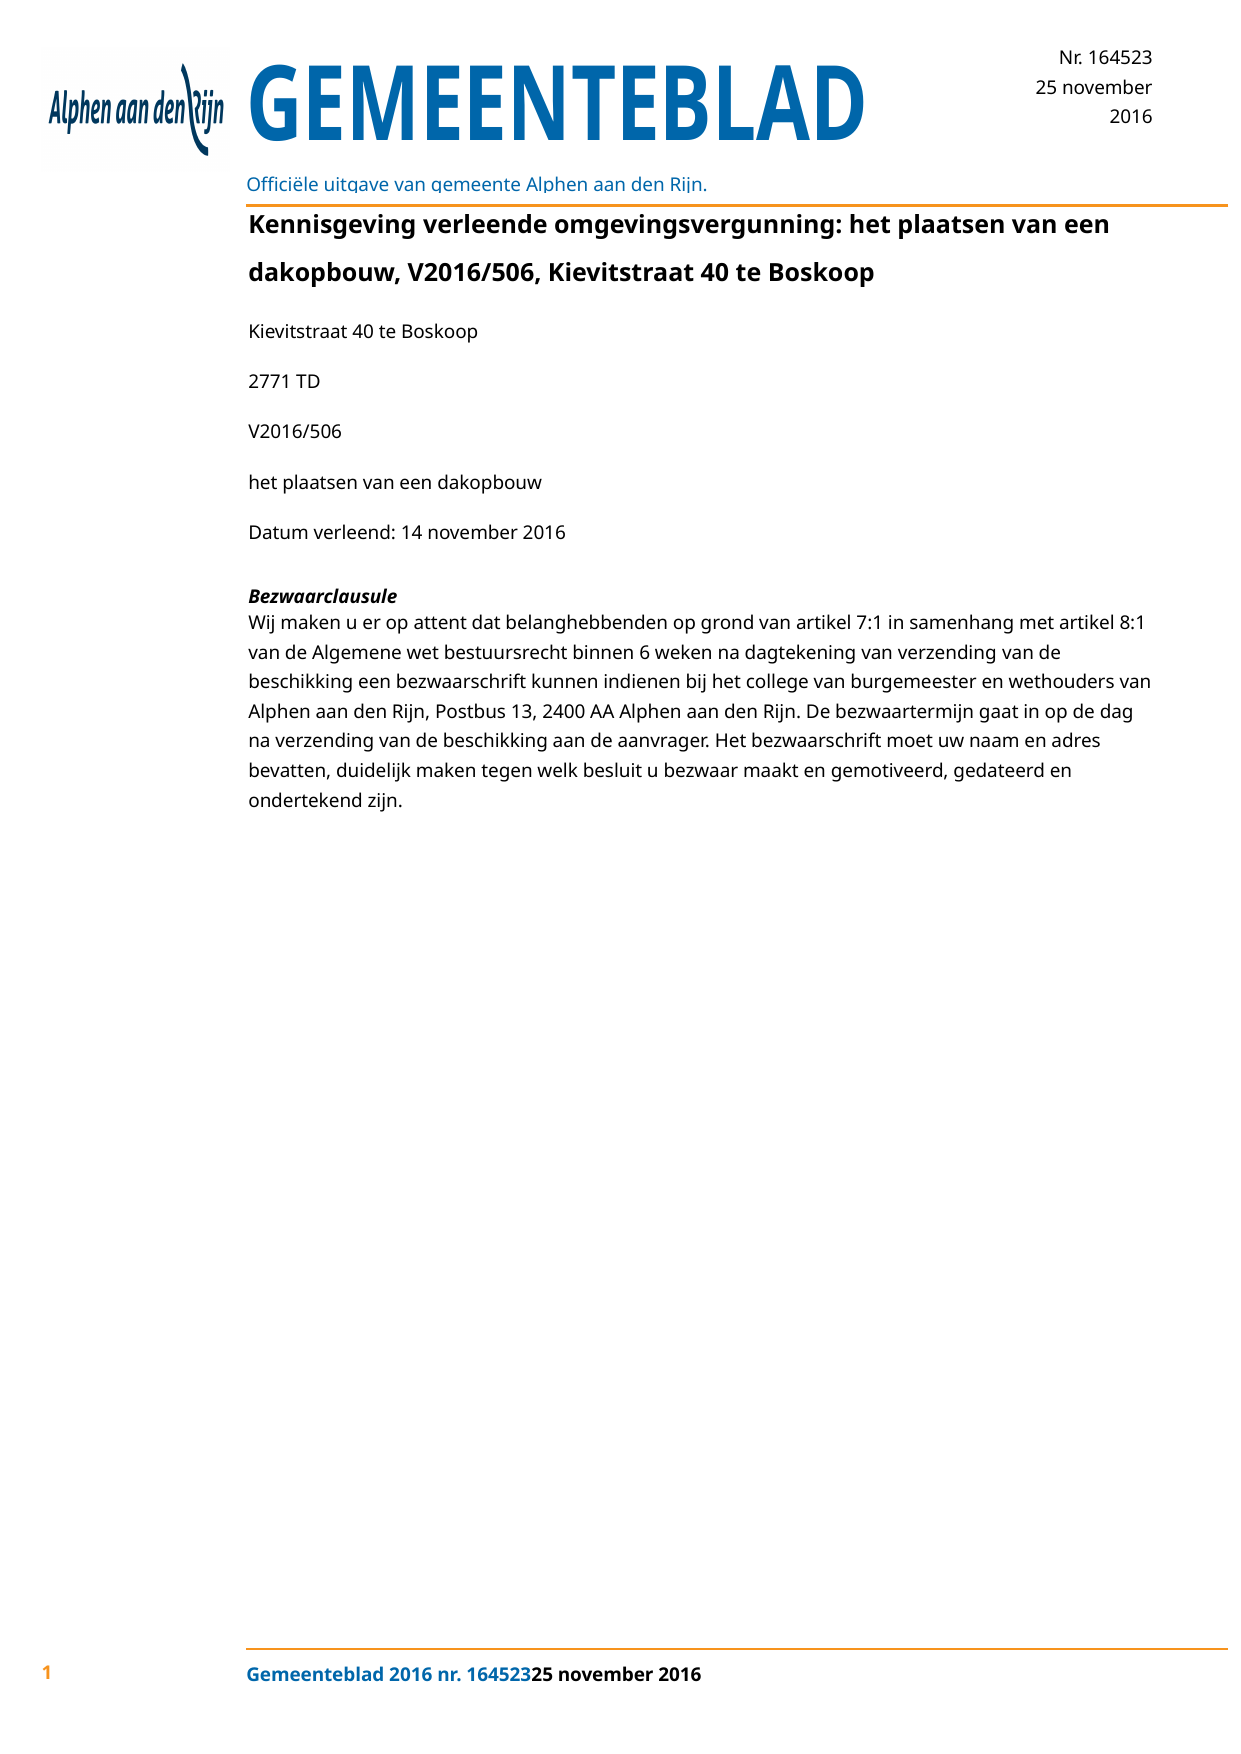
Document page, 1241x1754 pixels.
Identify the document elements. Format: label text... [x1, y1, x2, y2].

text Wij maken u er op attent dat belanghebbenden op grond van artikel 7:1 in samenhang met artikel 8:1 van de Algemene wet bestuursrecht binnen 6 weken na dagtekening van verzending van de beschikking een bezwaarschrift kunnen indienen bij het college van burgemeester en wethouders van Alphen aan den Rijn, Postbus 13, 2400 AA Alphen aan den Rijn. De bezwaartermijn gaat in op de dag na verzending van de beschikking aan de aanvrager. Het bezwaarschrift moet uw naam en adres bevatten, duidelijk maken tegen welk besluit u bezwaar maakt en gemotiveerd, gedateerd en ondertekend zijn. [248, 609, 1152, 812]
text Kennisgeving verleende omgevingsvergunning: het plaatsen van een dakopbouw, V2016/506, Kievitstraat 40 te Boskoop [248, 207, 1152, 288]
text Bezwaarclausule [248, 583, 1152, 609]
text het plaatsen van een dakopbouw [248, 469, 1152, 495]
text Kievitstraat 40 te Boskoop [248, 318, 1152, 344]
picture [41, 47, 231, 172]
text V2016/506 [248, 419, 1152, 444]
text Datum verleend: 14 november 2016 [248, 519, 1152, 545]
text 2771 TD [248, 368, 1152, 394]
